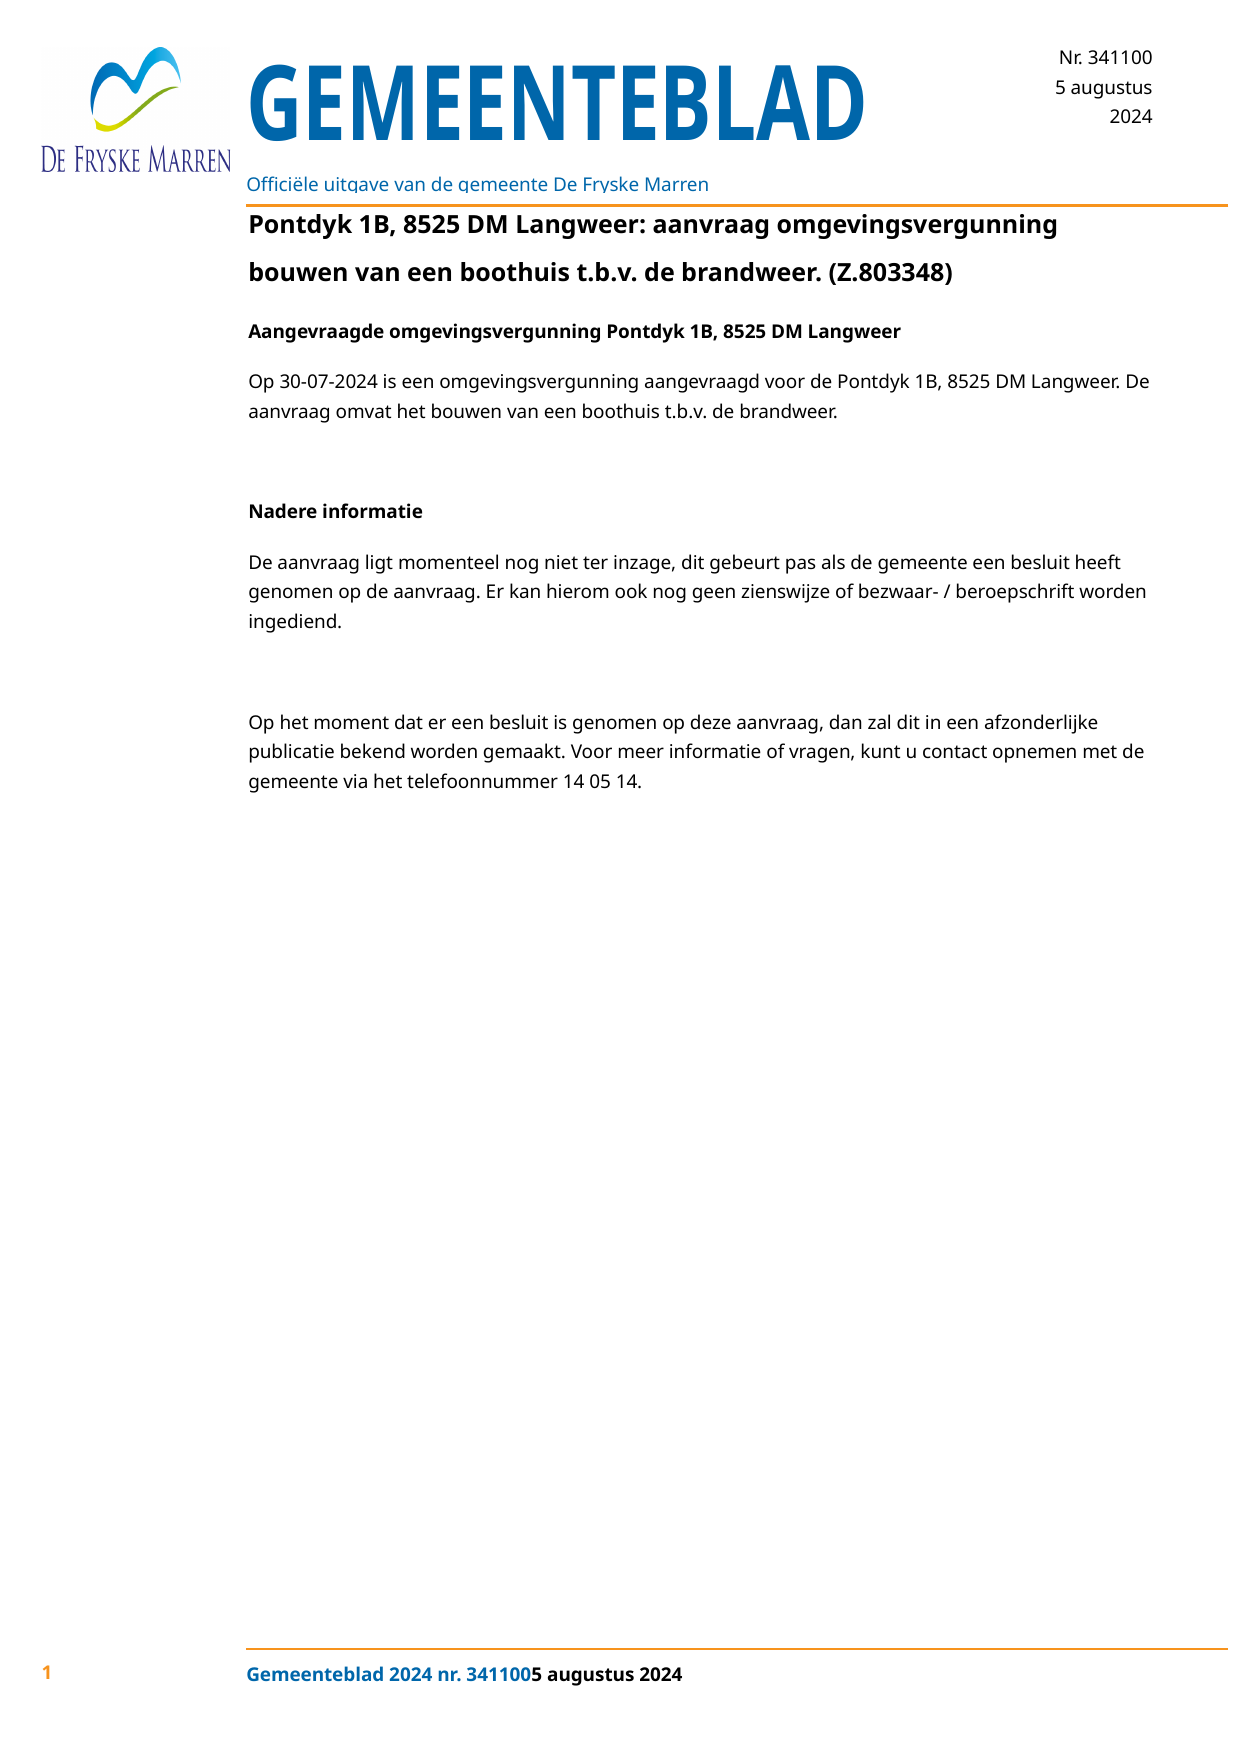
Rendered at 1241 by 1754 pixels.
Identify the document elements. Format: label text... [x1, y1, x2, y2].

text Nadere informatie [248, 499, 1152, 524]
text Aangevraagde omgevingsvergunning Pontdyk 1B, 8525 DM Langweer [248, 318, 1152, 344]
text Op het moment dat er een besluit is genomen op deze aanvraag, dan zal dit in een afzonderlijke publicatie bekend worden gemaakt. Voor meer informatie of vragen, kunt u contact opnemen met de gemeente via het telefoonnummer 14 05 14. [248, 709, 1152, 794]
text Op 30-07-2024 is een omgevingsvergunning aangevraagd voor de Pontdyk 1B, 8525 DM Langweer. De aanvraag omvat het bouwen van een boothuis t.b.v. de brandweer. [248, 368, 1152, 424]
text Pontdyk 1B, 8525 DM Langweer: aanvraag omgevingsvergunning bouwen van een boothuis t.b.v. de brandweer. (Z.803348) [248, 207, 1152, 288]
text De aanvraag ligt momenteel nog niet ter inzage, dit gebeurt pas als de gemeente een besluit heeft genomen op de aanvraag. Er kan hierom ook nog geen zienswijze of bezwaar- / beroepschrift worden ingediend. [248, 549, 1152, 634]
picture [41, 47, 231, 172]
